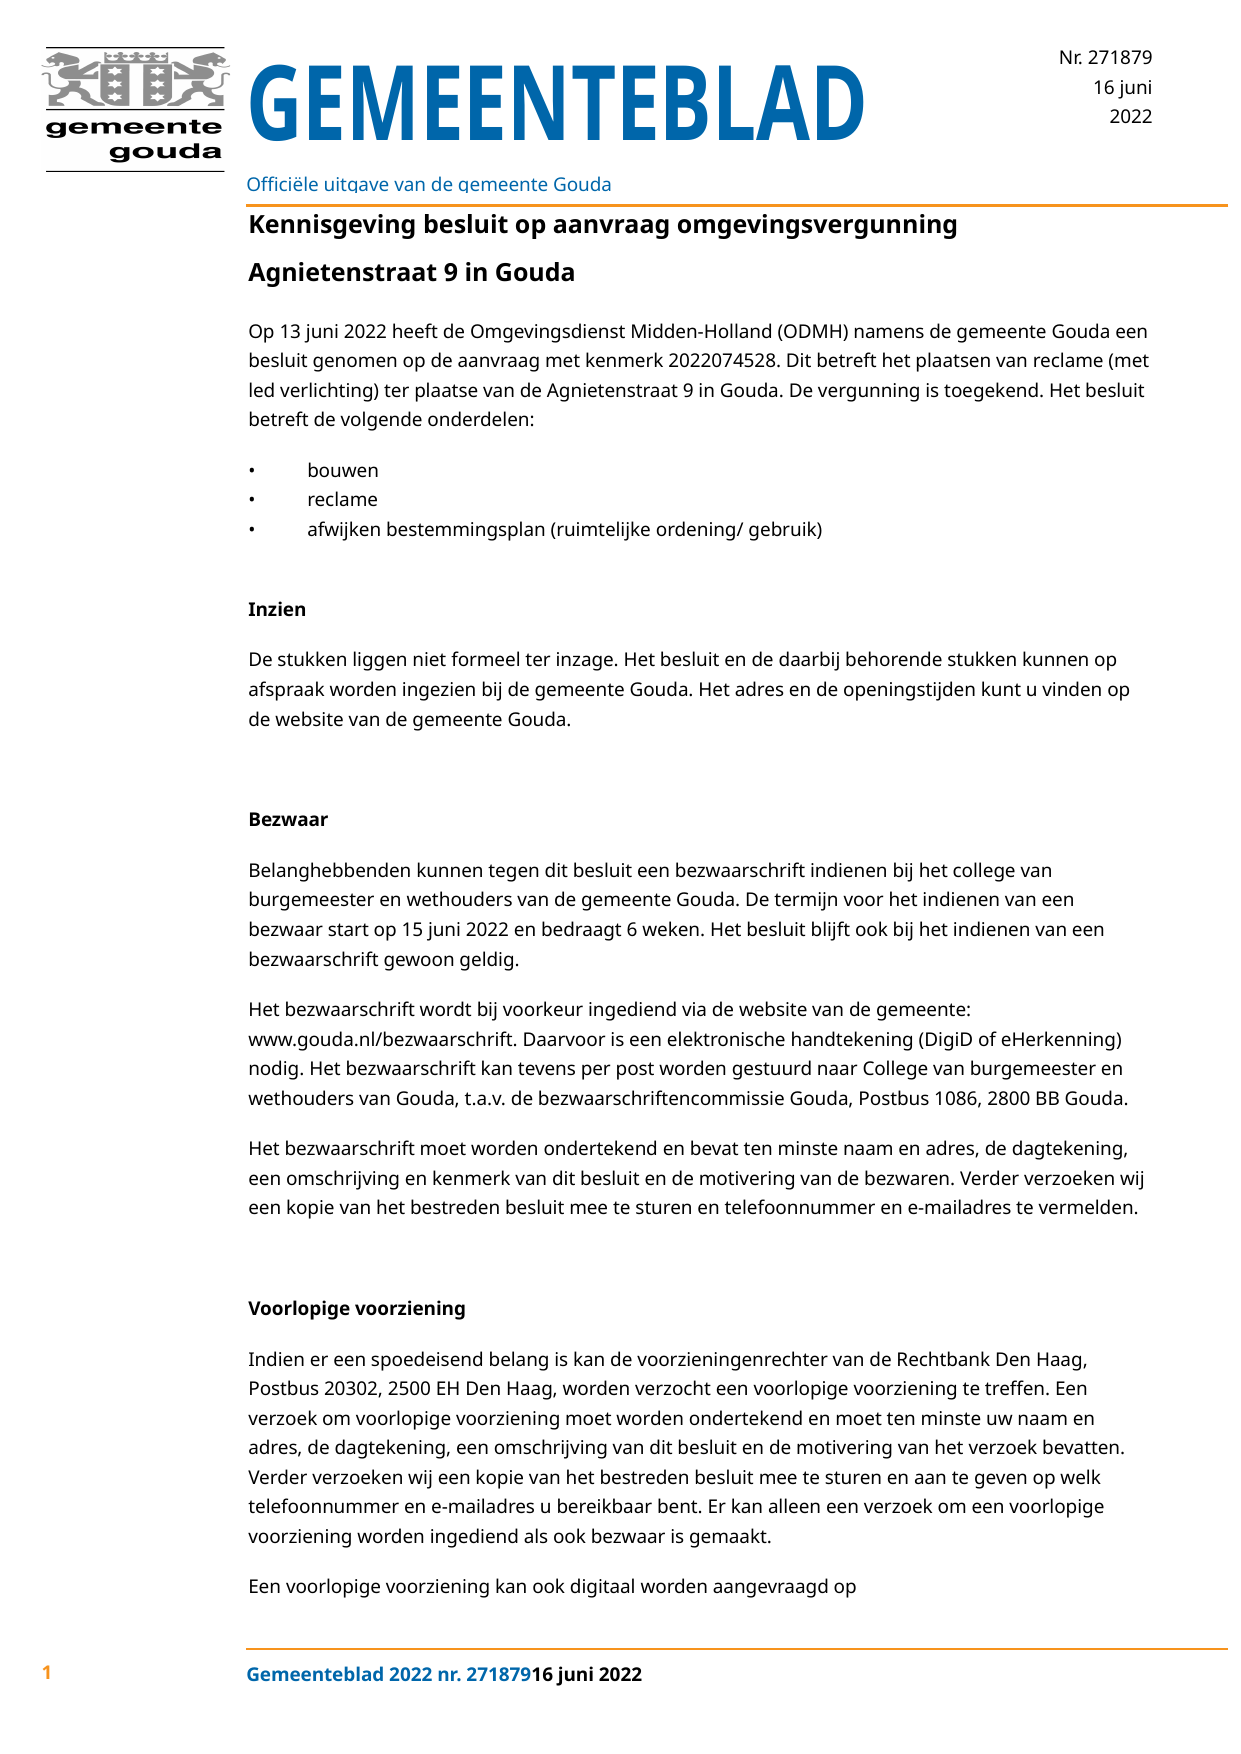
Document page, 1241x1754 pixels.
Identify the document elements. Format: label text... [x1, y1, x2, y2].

text Bezwaar [248, 807, 1152, 832]
list afwijken bestemmingsplan (ruimtelijke ordening/ gebruik) [248, 516, 1152, 542]
text Kennisgeving besluit op aanvraag omgevingsvergunning Agnietenstraat 9 in Gouda [248, 207, 1152, 288]
text Belanghebbenden kunnen tegen dit besluit een bezwaarschrift indienen bij het college van burgemeester en wethouders van de gemeente Gouda. De termijn voor het indienen van een bezwaar start op 15 juni 2022 en bedraagt 6 weken. Het besluit blijft ook bij het indienen van een bezwaarschrift gewoon geldig. [248, 857, 1152, 972]
text Een voorlopige voorziening kan ook digitaal worden aangevraagd op [248, 1574, 1152, 1599]
text De stukken liggen niet formeel ter inzage. Het besluit en de daarbij behorende stukken kunnen op afspraak worden ingezien bij de gemeente Gouda. Het adres en de openingstijden kunt u vinden op de website van de gemeente Gouda. [248, 647, 1152, 732]
text Het bezwaarschrift wordt bij voorkeur ingediend via de website van de gemeente: www.gouda.nl/bezwaarschrift. Daarvoor is een elektronische handtekening (DigiD of eHerkenning) nodig. Het bezwaarschrift kan tevens per post worden gestuurd naar College van burgemeester en wethouders van Gouda, t.a.v. de bezwaarschriftencommissie Gouda, Postbus 1086, 2800 BB Gouda. [248, 996, 1152, 1111]
text Inzien [248, 596, 1152, 622]
text Op 13 juni 2022 heeft de Omgevingsdienst Midden-Holland (ODMH) namens de gemeente Gouda een besluit genomen op de aanvraag met kenmerk 2022074528. Dit betreft het plaatsen van reclame (met led verlichting) ter plaatse van de Agnietenstraat 9 in Gouda. De vergunning is toegekend. Het besluit betreft de volgende onderdelen: [248, 318, 1152, 432]
text Indien er een spoedeisend belang is kan de voorzieningenrechter van de Rechtbank Den Haag, Postbus 20302, 2500 EH Den Haag, worden verzocht een voorlopige voorziening te treffen. Een verzoek om voorlopige voorziening moet worden ondertekend en moet ten minste uw naam en adres, de dagtekening, een omschrijving van dit besluit en de motivering van het verzoek bevatten. Verder verzoeken wij een kopie van het bestreden besluit mee te sturen en aan te geven op welk telefoonnummer en e-mailadres u bereikbaar bent. Er kan alleen een verzoek om een voorlopige voorziening worden ingediend als ook bezwaar is gemaakt. [248, 1346, 1152, 1549]
text Het bezwaarschrift moet worden ondertekend en bevat ten minste naam en adres, de dagtekening, een omschrijving en kenmerk van dit besluit en de motivering van de bezwaren. Verder verzoeken wij een kopie van het bestreden besluit mee te sturen en telefoonnummer en e-mailadres te vermelden. [248, 1135, 1152, 1220]
text Voorlopige voorziening [248, 1295, 1152, 1321]
list reclame [248, 487, 1152, 512]
picture [41, 47, 231, 172]
list bouwen [248, 457, 1152, 483]
